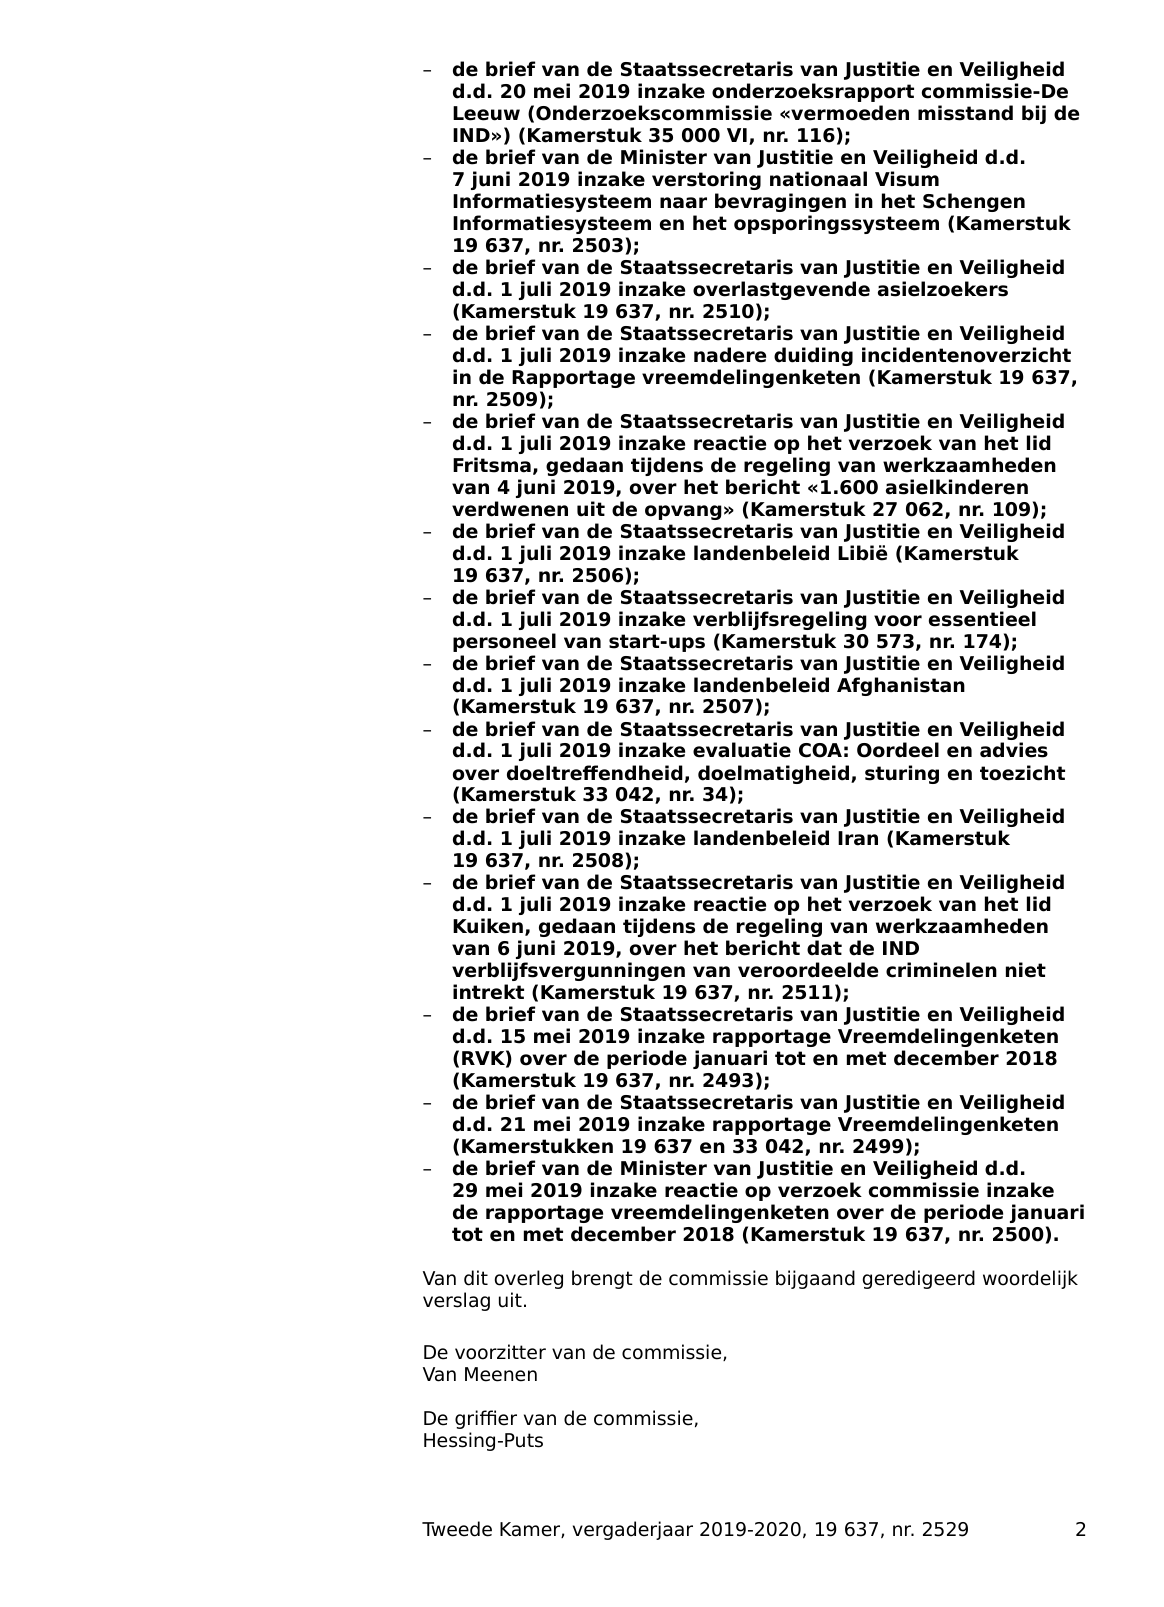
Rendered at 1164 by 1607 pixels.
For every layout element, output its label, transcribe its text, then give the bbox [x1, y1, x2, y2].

text – de brief van de Staatssecretaris van Justitie en Veiligheid d.d. 21 mei 2019 inzake rapportage Vreemdelingenketen (Kamerstukken 19 637 en 33 042, nr. 2499); [422, 1092, 1087, 1158]
text De voorzitter van de commissie, Van Meenen [422, 1342, 1087, 1386]
text – de brief van de Minister van Justitie en Veiligheid d.d. 7 juni 2019 inzake verstoring nationaal Visum Informatiesysteem naar bevragingen in het Schengen Informatiesysteem en het opsporingssysteem (Kamerstuk 19 637, nr. 2503); [422, 147, 1087, 257]
text Van dit overleg brengt de commissie bijgaand geredigeerd woordelijk verslag uit. [422, 1268, 1087, 1312]
text – de brief van de Staatssecretaris van Justitie en Veiligheid d.d. 1 juli 2019 inzake landenbeleid Iran (Kamerstuk 19 637, nr. 2508); [422, 806, 1087, 872]
text – de brief van de Staatssecretaris van Justitie en Veiligheid d.d. 1 juli 2019 inzake reactie op het verzoek van het lid Fritsma, gedaan tijdens de regeling van werkzaamheden van 4 juni 2019, over het bericht «1.600 asielkinderen verdwenen uit de opvang» (Kamerstuk 27 062, nr. 109); [422, 411, 1087, 521]
text – de brief van de Staatssecretaris van Justitie en Veiligheid d.d. 1 juli 2019 inzake reactie op het verzoek van het lid Kuiken, gedaan tijdens de regeling van werkzaamheden van 6 juni 2019, over het bericht dat de IND verblijfsvergunningen van veroordeelde criminelen niet intrekt (Kamerstuk 19 637, nr. 2511); [422, 872, 1087, 1004]
text – de brief van de Staatssecretaris van Justitie en Veiligheid d.d. 1 juli 2019 inzake overlastgevende asielzoekers (Kamerstuk 19 637, nr. 2510); [422, 257, 1087, 323]
text – de brief van de Minister van Justitie en Veiligheid d.d. 29 mei 2019 inzake reactie op verzoek commissie inzake de rapportage vreemdelingenketen over de periode januari tot en met december 2018 (Kamerstuk 19 637, nr. 2500). [422, 1158, 1087, 1246]
text De griffier van de commissie, Hessing-Puts [422, 1408, 1087, 1452]
text – de brief van de Staatssecretaris van Justitie en Veiligheid d.d. 1 juli 2019 inzake landenbeleid Afghanistan (Kamerstuk 19 637, nr. 2507); [422, 652, 1087, 718]
text – de brief van de Staatssecretaris van Justitie en Veiligheid d.d. 20 mei 2019 inzake onderzoeksrapport commissie-De Leeuw (Onderzoekscommissie «vermoeden misstand bij de IND») (Kamerstuk 35 000 VI, nr. 116); [422, 59, 1087, 147]
text – de brief van de Staatssecretaris van Justitie en Veiligheid d.d. 15 mei 2019 inzake rapportage Vreemdelingenketen (RVK) over de periode januari tot en met december 2018 (Kamerstuk 19 637, nr. 2493); [422, 1004, 1087, 1092]
text – de brief van de Staatssecretaris van Justitie en Veiligheid d.d. 1 juli 2019 inzake nadere duiding incidentenoverzicht in de Rapportage vreemdelingenketen (Kamerstuk 19 637, nr. 2509); [422, 323, 1087, 411]
text – de brief van de Staatssecretaris van Justitie en Veiligheid d.d. 1 juli 2019 inzake landenbeleid Libië (Kamerstuk 19 637, nr. 2506); [422, 521, 1087, 587]
text – de brief van de Staatssecretaris van Justitie en Veiligheid d.d. 1 juli 2019 inzake evaluatie COA: Oordeel en advies over doeltreffendheid, doelmatigheid, sturing en toezicht (Kamerstuk 33 042, nr. 34); [422, 718, 1087, 806]
text – de brief van de Staatssecretaris van Justitie en Veiligheid d.d. 1 juli 2019 inzake verblijfsregeling voor essentieel personeel van start-ups (Kamerstuk 30 573, nr. 174); [422, 587, 1087, 652]
